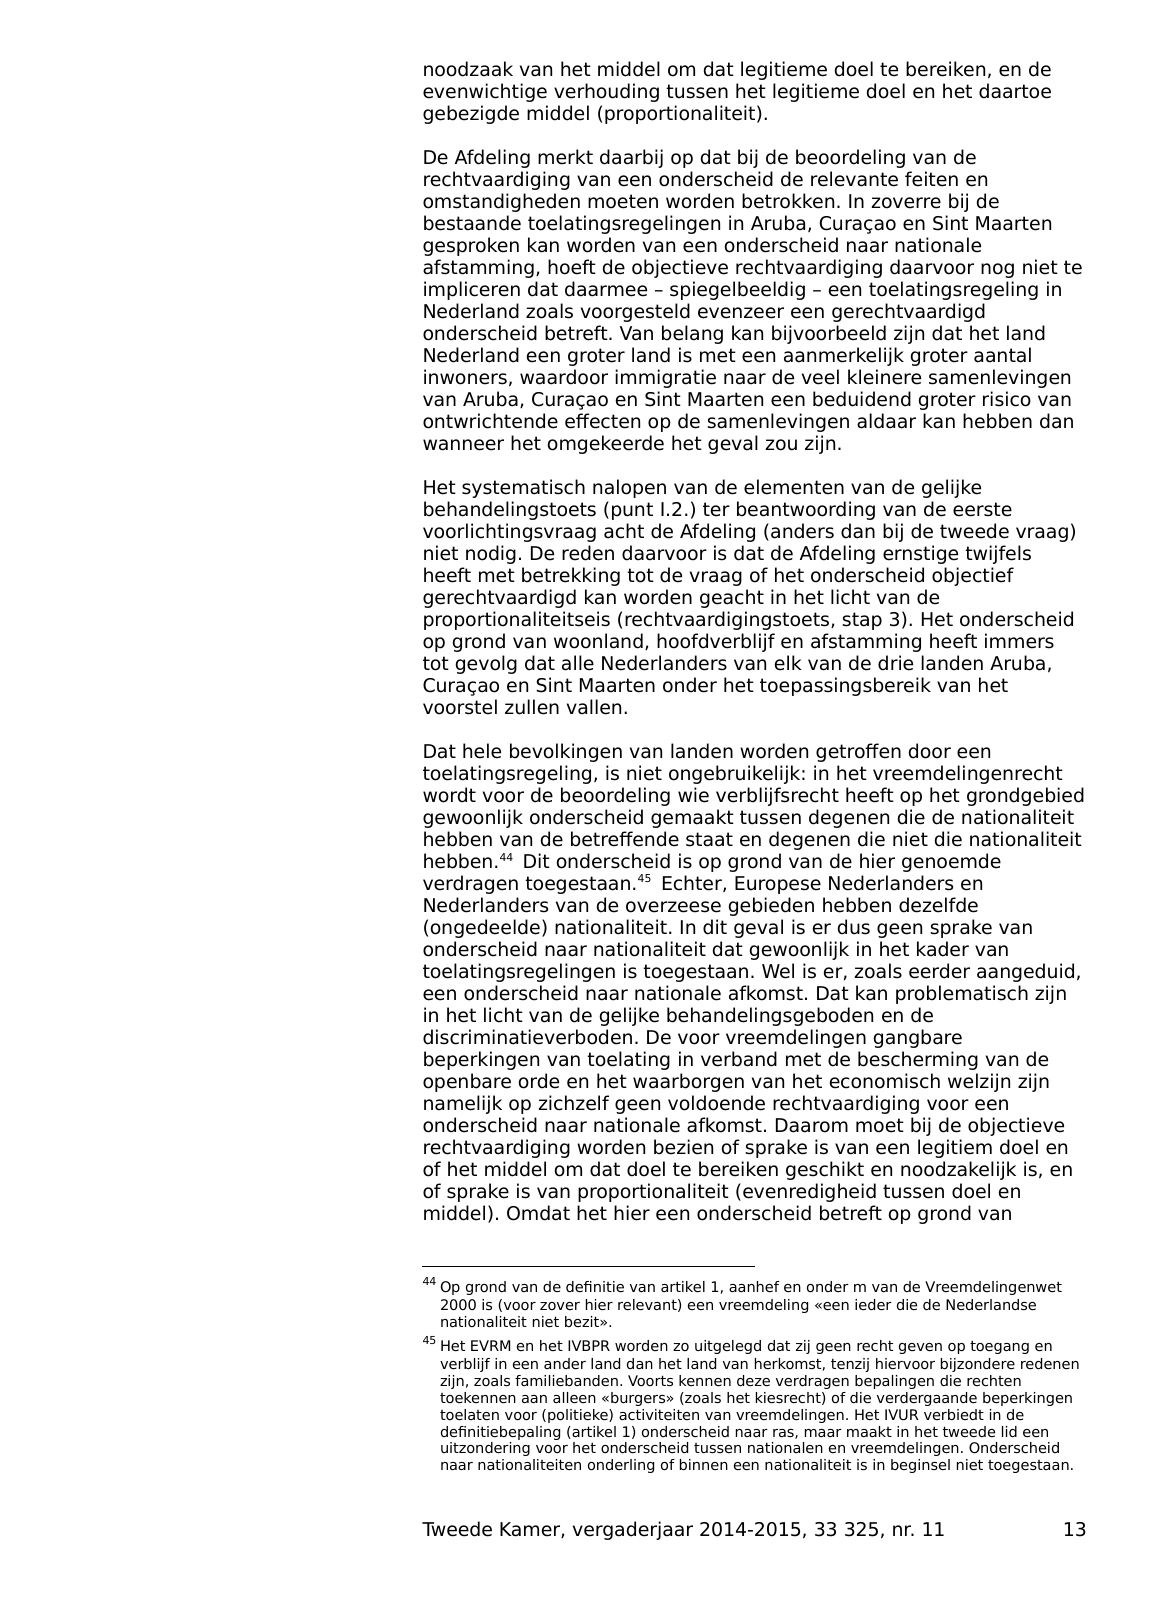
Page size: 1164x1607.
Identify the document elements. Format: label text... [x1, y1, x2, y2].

text Op grond van de definitie van artikel 1, aanhef en onder m van de Vreemdelingenwet 2000 is (voor zover hier relevant) een vreemdeling «een ieder die de Nederlandse nationaliteit niet bezit». [422, 1275, 1087, 1331]
text noodzaak van het middel om dat legitieme doel te bereiken, en de evenwichtige verhouding tussen het legitieme doel en het daartoe gebezigde middel (proportionaliteit). [422, 59, 1087, 125]
text De Afdeling merkt daarbij op dat bij de beoordeling van de rechtvaardiging van een onderscheid de relevante feiten en omstandigheden moeten worden betrokken. In zoverre bij de bestaande toelatingsregelingen in Aruba, Curaçao en Sint Maarten gesproken kan worden van een onderscheid naar nationale afstamming, hoeft de objectieve rechtvaardiging daarvoor nog niet te impliceren dat daarmee – spiegelbeeldig – een toelatingsregeling in Nederland zoals voorgesteld evenzeer een gerechtvaardigd onderscheid betreft. Van belang kan bijvoorbeeld zijn dat het land Nederland een groter land is met een aanmerkelijk groter aantal inwoners, waardoor immigratie naar de veel kleinere samenlevingen van Aruba, Curaçao en Sint Maarten een beduidend groter risico van ontwrichtende effecten op de samenlevingen aldaar kan hebben dan wanneer het omgekeerde het geval zou zijn. [422, 147, 1087, 455]
text Het systematisch nalopen van de elementen van de gelijke behandelingstoets (punt I.2.) ter beantwoording van de eerste voorlichtingsvraag acht de Afdeling (anders dan bij de tweede vraag) niet nodig. De reden daarvoor is dat de Afdeling ernstige twijfels heeft met betrekking tot de vraag of het onderscheid objectief gerechtvaardigd kan worden geacht in het licht van de proportionaliteitseis (rechtvaardigingstoets, stap 3). Het onderscheid op grond van woonland, hoofdverblijf en afstamming heeft immers tot gevolg dat alle Nederlanders van elk van de drie landen Aruba, Curaçao en Sint Maarten onder het toepassingsbereik van het voorstel zullen vallen. [422, 477, 1087, 719]
text Het EVRM en het IVBPR worden zo uitgelegd dat zij geen recht geven op toegang en verblijf in een ander land dan het land van herkomst, tenzij hiervoor bijzondere redenen zijn, zoals familiebanden. Voorts kennen deze verdragen bepalingen die rechten toekennen aan alleen «burgers» (zoals het kiesrecht) of die verdergaande beperkingen toelaten voor (politieke) activiteiten van vreemdelingen. Het IVUR verbiedt in de definitiebepaling (artikel 1) onderscheid naar ras, maar maakt in het tweede lid een uitzondering voor het onderscheid tussen nationalen en vreemdelingen. Onderscheid naar nationaliteiten onderling of binnen een nationaliteit is in beginsel niet toegestaan. [422, 1334, 1087, 1474]
text Dat hele bevolkingen van landen worden getroffen door een toelatingsregeling, is niet ongebruikelijk: in het vreemdelingenrecht wordt voor de beoordeling wie verblijfsrecht heeft op het grondgebied gewoonlijk onderscheid gemaakt tussen degenen die de nationaliteit hebben van de betreffende staat en degenen die niet die nationaliteit hebben. Dit onderscheid is op grond van de hier genoemde verdragen toegestaan. Echter, Europese Nederlanders en Nederlanders van de overzeese gebieden hebben dezelfde (ongedeelde) nationaliteit. In dit geval is er dus geen sprake van onderscheid naar nationaliteit dat gewoonlijk in het kader van toelatingsregelingen is toegestaan. Wel is er, zoals eerder aangeduid, een onderscheid naar nationale afkomst. Dat kan problematisch zijn in het licht van de gelijke behandelingsgeboden en de discriminatieverboden. De voor vreemdelingen gangbare beperkingen van toelating in verband met de bescherming van de openbare orde en het waarborgen van het economisch welzijn zijn namelijk op zichzelf geen voldoende rechtvaardiging voor een onderscheid naar nationale afkomst. Daarom moet bij de objectieve rechtvaardiging worden bezien of sprake is van een legitiem doel en of het middel om dat doel te bereiken geschikt en noodzakelijk is, en of sprake is van proportionaliteit (evenredigheid tussen doel en middel). Omdat het hier een onderscheid betreft op grond van [422, 741, 1087, 1224]
